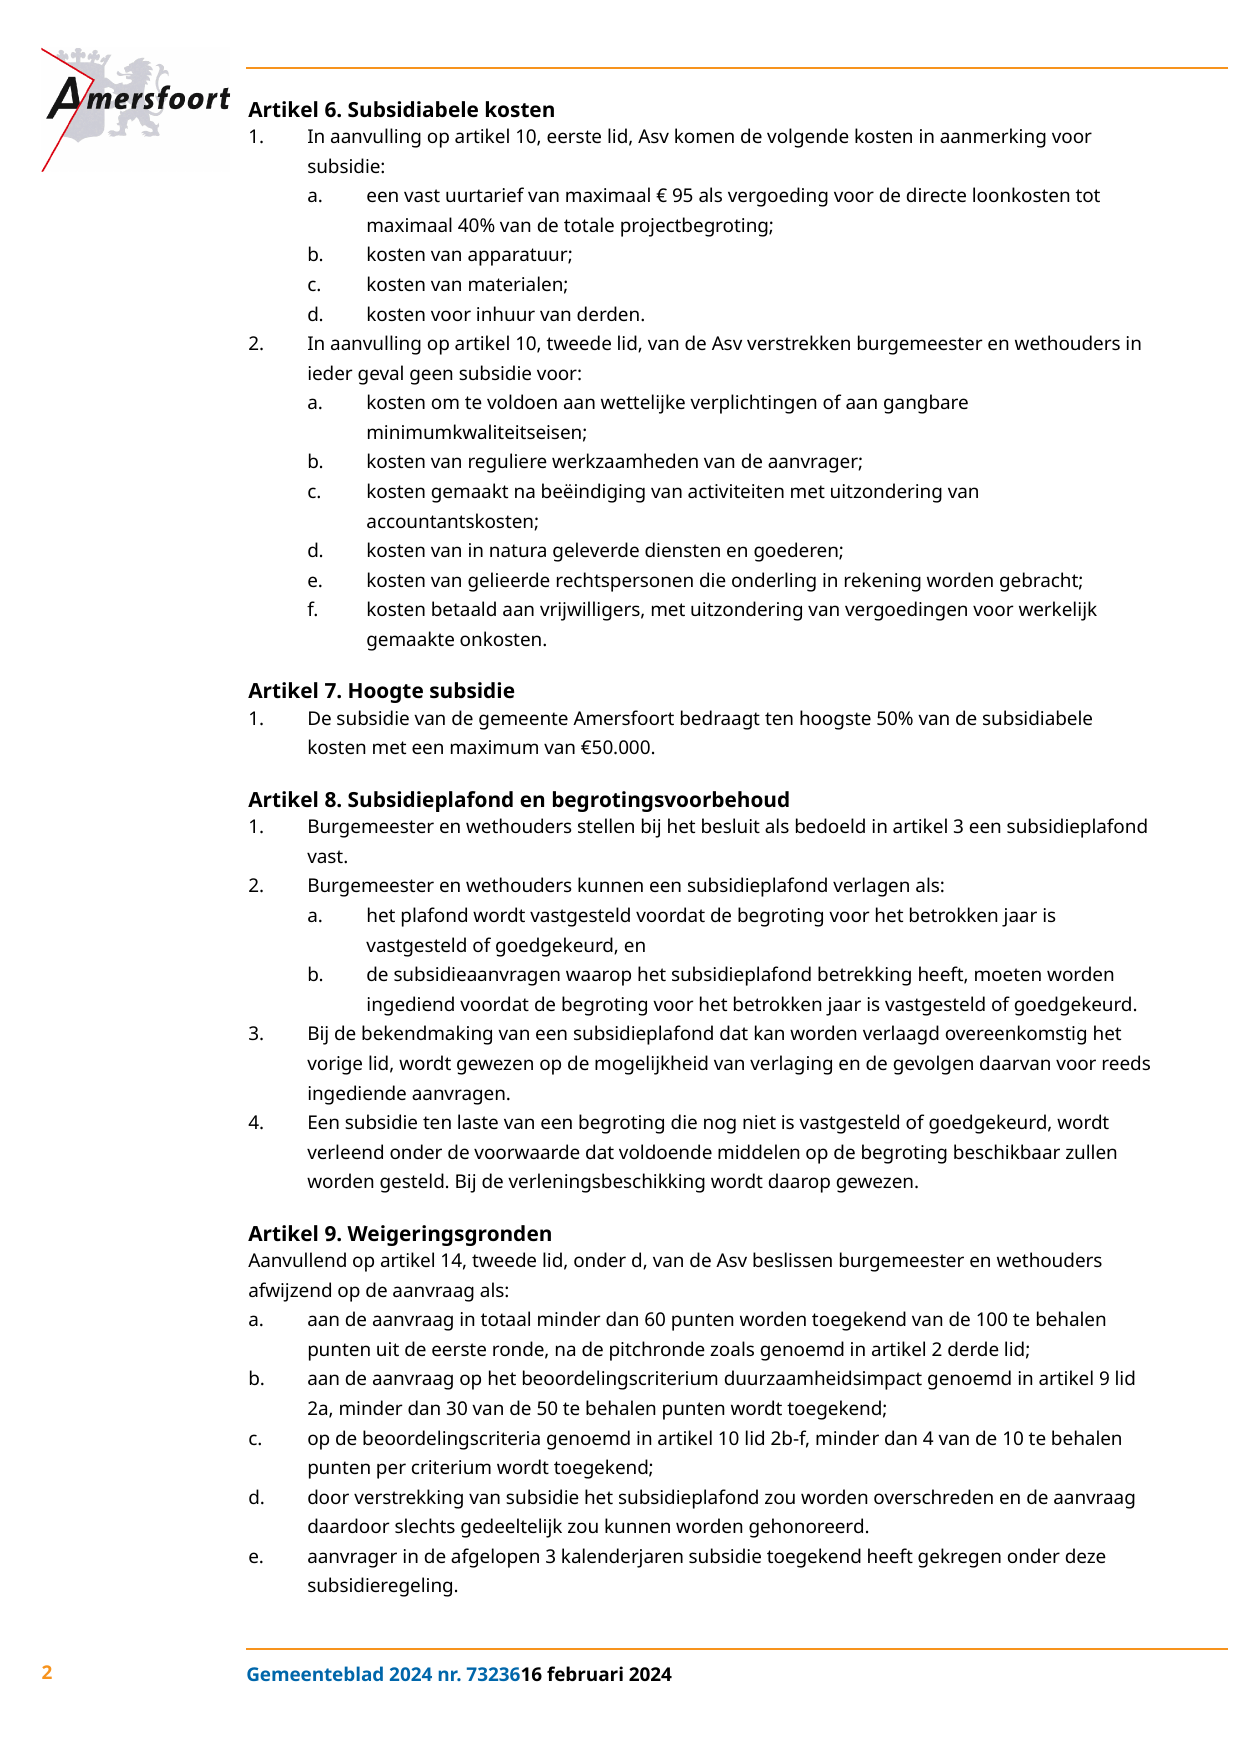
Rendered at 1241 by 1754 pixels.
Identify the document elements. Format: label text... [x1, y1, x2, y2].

list kosten van apparatuur; [307, 242, 1152, 267]
list kosten van materialen; [307, 271, 1152, 297]
list Een subsidie ten laste van een begroting die nog niet is vastgesteld of goedgekeurd, wordt verleend onder de voorwaarde dat voldoende middelen op de begroting beschikbaar zullen worden gesteld. Bij de verleningsbeschikking wordt daarop gewezen. [248, 1109, 1152, 1194]
list In aanvulling op artikel 10, tweede lid, van de Asv verstrekken burgemeester en wethouders in ieder geval geen subsidie voor: [248, 330, 1152, 386]
text Aanvullend op artikel 14, tweede lid, onder d, van de Asv beslissen burgemeester en wethouders afwijzend op de aanvraag als: [248, 1247, 1152, 1303]
list kosten van gelieerde rechtspersonen die onderling in rekening worden gebracht; [307, 567, 1152, 593]
list op de beoordelingscriteria genoemd in artikel 10 lid 2b-f, minder dan 4 van de 10 te behalen punten per criterium wordt toegekend; [248, 1425, 1152, 1480]
text Artikel 9. Weigeringsgronden [248, 1219, 1152, 1247]
list een vast uurtarief van maximaal € 95 als vergoeding voor de directe loonkosten tot maximaal 40% van de totale projectbegroting; [307, 182, 1152, 238]
text Artikel 6. Subsidiabele kosten [248, 95, 1152, 123]
picture [41, 47, 231, 172]
list het plafond wordt vastgesteld voordat de begroting voor het betrokken jaar is vastgesteld of goedgekeurd, en [307, 902, 1152, 957]
list Burgemeester en wethouders stellen bij het besluit als bedoeld in artikel 3 een subsidieplafond vast. [248, 813, 1152, 869]
list de subsidieaanvragen waarop het subsidieplafond betrekking heeft, moeten worden ingediend voordat de begroting voor het betrokken jaar is vastgesteld of goedgekeurd. [307, 961, 1152, 1017]
list door verstrekking van subsidie het subsidieplafond zou worden overschreden en de aanvraag daardoor slechts gedeeltelijk zou kunnen worden gehonoreerd. [248, 1484, 1152, 1539]
list kosten voor inhuur van derden. [307, 301, 1152, 326]
list kosten om te voldoen aan wettelijke verplichtingen of aan gangbare minimumkwaliteitseisen; [307, 389, 1152, 445]
list kosten van reguliere werkzaamheden van de aanvrager; [307, 449, 1152, 474]
list Bij de bekendmaking van een subsidieplafond dat kan worden verlaagd overeenkomstig het vorige lid, wordt gewezen op de mogelijkheid van verlaging en de gevolgen daarvan voor reeds ingediende aanvragen. [248, 1021, 1152, 1105]
list aan de aanvraag in totaal minder dan 60 punten worden toegekend van de 100 te behalen punten uit de eerste ronde, na de pitchronde zoals genoemd in artikel 2 derde lid; [248, 1306, 1152, 1362]
list aan de aanvraag op het beoordelingscriterium duurzaamheidsimpact genoemd in artikel 9 lid 2a, minder dan 30 van de 50 te behalen punten wordt toegekend; [248, 1366, 1152, 1421]
text Artikel 8. Subsidieplafond en begrotingsvoorbehoud [248, 785, 1152, 813]
list kosten gemaakt na beëindiging van activiteiten met uitzondering van accountantskosten; [307, 478, 1152, 533]
list kosten van in natura geleverde diensten en goederen; [307, 537, 1152, 563]
list De subsidie van de gemeente Amersfoort bedraagt ten hoogste 50% van de subsidiabele kosten met een maximum van €50.000. [248, 705, 1152, 760]
list Burgemeester en wethouders kunnen een subsidieplafond verlagen als: [248, 873, 1152, 898]
text Artikel 7. Hoogte subsidie [248, 677, 1152, 705]
list In aanvulling op artikel 10, eerste lid, Asv komen de volgende kosten in aanmerking voor subsidie: [248, 123, 1152, 178]
list aanvrager in de afgelopen 3 kalenderjaren subsidie toegekend heeft gekregen onder deze subsidieregeling. [248, 1543, 1152, 1598]
list kosten betaald aan vrijwilligers, met uitzondering van vergoedingen voor werkelijk gemaakte onkosten. [307, 597, 1152, 652]
